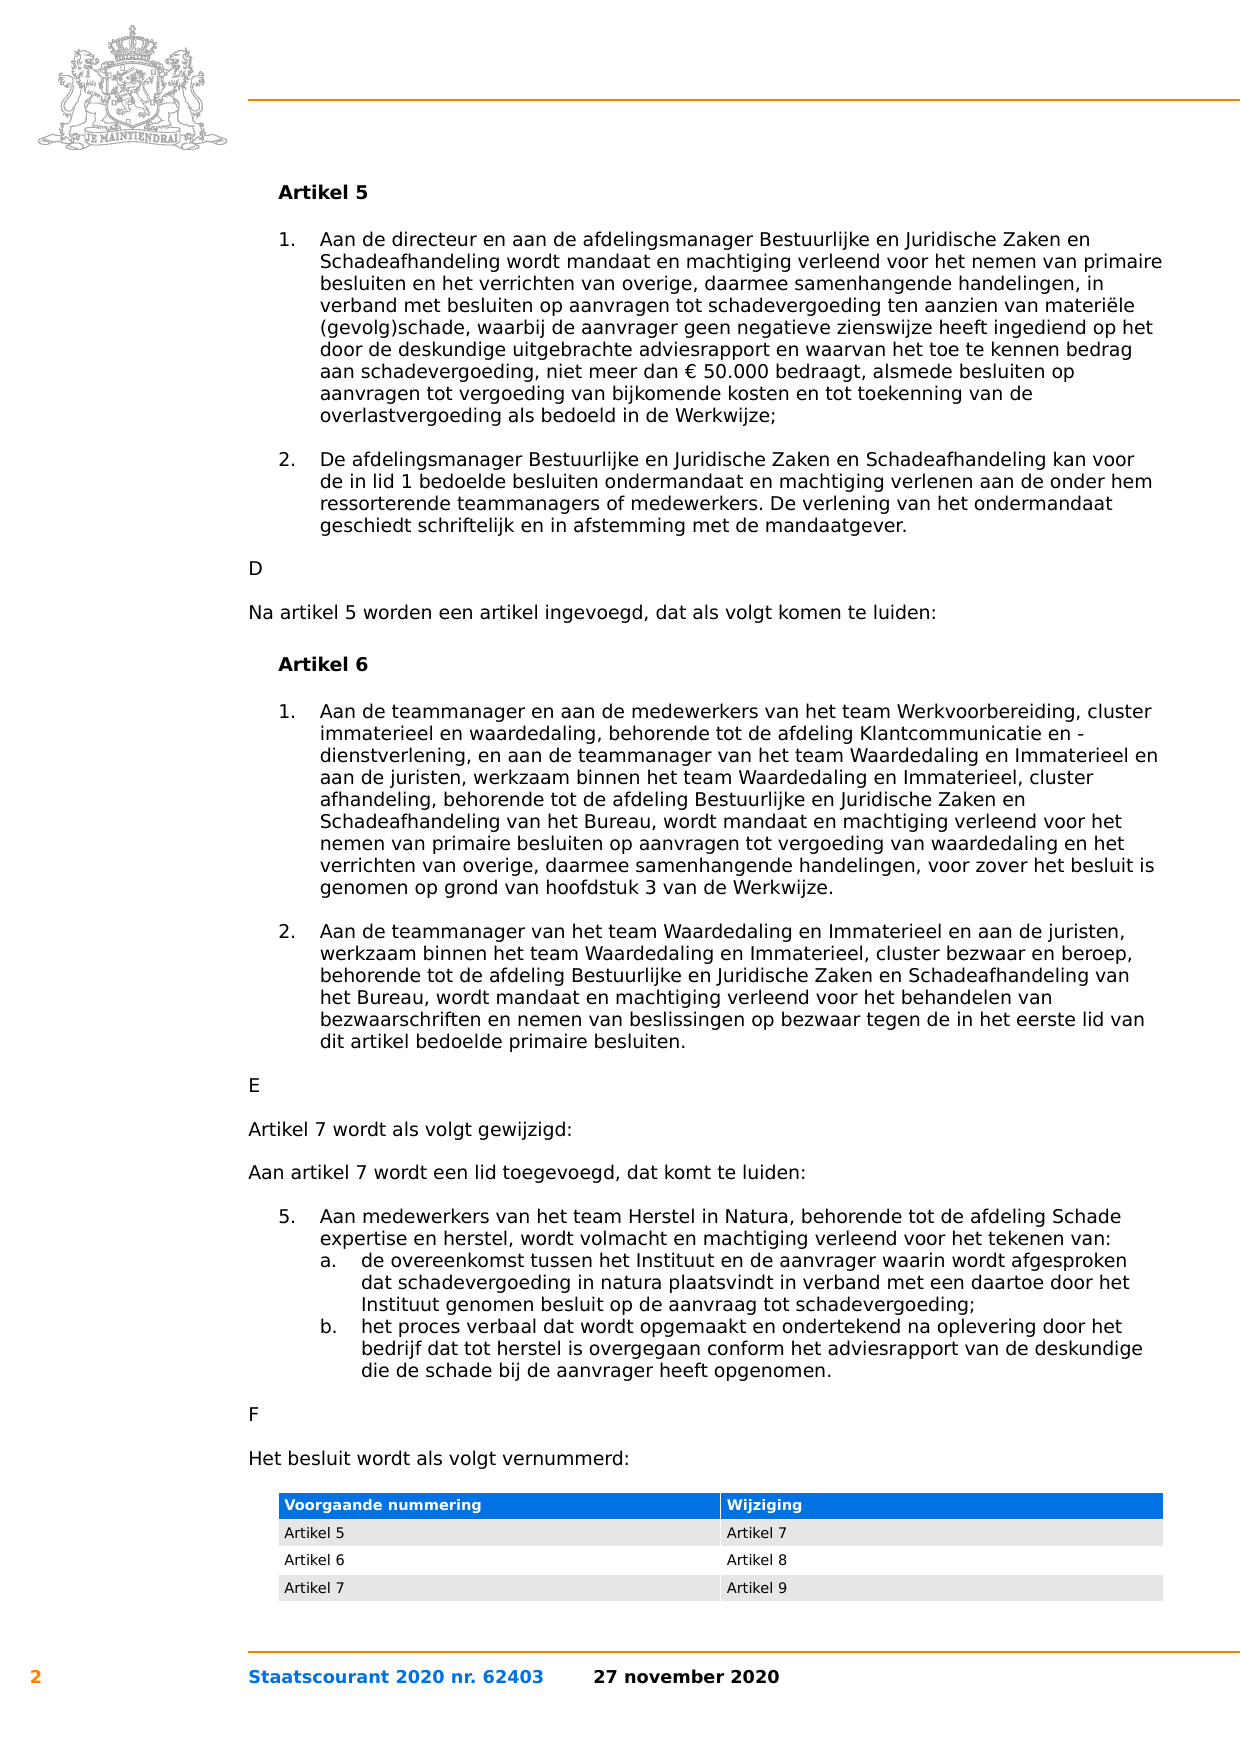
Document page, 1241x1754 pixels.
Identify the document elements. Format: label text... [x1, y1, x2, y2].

text a. de overeenkomst tussen het Instituut en de aanvrager waarin wordt afgesproken dat schadevergoeding in natura plaatsvindt in verband met een daartoe door het Instituut genomen besluit op de aanvraag tot schadevergoeding; [319, 1250, 1163, 1316]
text 2. Aan de teammanager van het team Waardedaling en Immaterieel en aan de juristen, werkzaam binnen het team Waardedaling en Immaterieel, cluster bezwaar en beroep, behorende tot de afdeling Bestuurlijke en Juridische Zaken en Schadeafhandeling van het Bureau, wordt mandaat en machtiging verleend voor het behandelen van bezwaarschriften en nemen van beslissingen op bezwaar tegen de in het eerste lid van dit artikel bedoelde primaire besluiten. [278, 921, 1163, 1053]
table_header Wijziging [721, 1493, 1163, 1519]
text F [248, 1404, 1163, 1426]
table_cell Artikel 7 [721, 1520, 1163, 1546]
table_cell Artikel 7 [279, 1575, 720, 1601]
text Aan artikel 7 wordt een lid toegevoegd, dat komt te luiden: [248, 1162, 1163, 1184]
text D [248, 558, 1163, 580]
table_cell Artikel 9 [721, 1575, 1163, 1601]
picture [38, 25, 227, 150]
text 1. Aan de teammanager en aan de medewerkers van het team Werkvoorbereiding, cluster immaterieel en waardedaling, behorende tot de afdeling Klantcommunicatie en -dienstverlening, en aan de teammanager van het team Waardedaling en Immaterieel en aan de juristen, werkzaam binnen het team Waardedaling en Immaterieel, cluster afhandeling, behorende tot de afdeling Bestuurlijke en Juridische Zaken en Schadeafhandeling van het Bureau, wordt mandaat en machtiging verleend voor het nemen van primaire besluiten op aanvragen tot vergoeding van waardedaling en het verrichten van overige, daarmee samenhangende handelingen, voor zover het besluit is genomen op grond van hoofdstuk 3 van de Werkwijze. [278, 701, 1163, 899]
table_cell Artikel 6 [279, 1548, 720, 1574]
table_header Voorgaande nummering [279, 1493, 720, 1519]
text Na artikel 5 worden een artikel ingevoegd, dat als volgt komen te luiden: [248, 602, 1163, 624]
text 2. De afdelingsmanager Bestuurlijke en Juridische Zaken en Schadeafhandeling kan voor de in lid 1 bedoelde besluiten ondermandaat en machtiging verlenen aan de onder hem ressorterende teammanagers of medewerkers. De verlening van het ondermandaat geschiedt schriftelijk en in afstemming met de mandaatgever. [278, 448, 1163, 536]
text b. het proces verbaal dat wordt opgemaakt en ondertekend na oplevering door het bedrijf dat tot herstel is overgegaan conform het adviesrapport van de deskundige die de schade bij de aanvrager heeft opgenomen. [319, 1316, 1163, 1382]
text E [248, 1074, 1163, 1097]
text 1. Aan de directeur en aan de afdelingsmanager Bestuurlijke en Juridische Zaken en Schadeafhandeling wordt mandaat en machtiging verleend voor het nemen van primaire besluiten en het verrichten van overige, daarmee samenhangende handelingen, in verband met besluiten op aanvragen tot schadevergoeding ten aanzien van materiële (gevolg)schade, waarbij de aanvrager geen negatieve zienswijze heeft ingediend op het door de deskundige uitgebrachte adviesrapport en waarvan het toe te kennen bedrag aan schadevergoeding, niet meer dan € 50.000 bedraagt, alsmede besluiten op aanvragen tot vergoeding van bijkomende kosten en tot toekenning van de overlastvergoeding als bedoeld in de Werkwijze; [278, 229, 1163, 427]
text Artikel 7 wordt als volgt gewijzigd: [248, 1118, 1163, 1140]
table_cell Artikel 5 [279, 1520, 720, 1546]
text 5. Aan medewerkers van het team Herstel in Natura, behorende tot de afdeling Schade expertise en herstel, wordt volmacht en machtiging verleend voor het tekenen van: [278, 1206, 1163, 1250]
subtitle Artikel 5 [278, 182, 1163, 204]
subtitle Artikel 6 [278, 654, 1163, 676]
text Het besluit wordt als volgt vernummerd: [248, 1448, 1163, 1470]
table_cell Artikel 8 [721, 1548, 1163, 1574]
